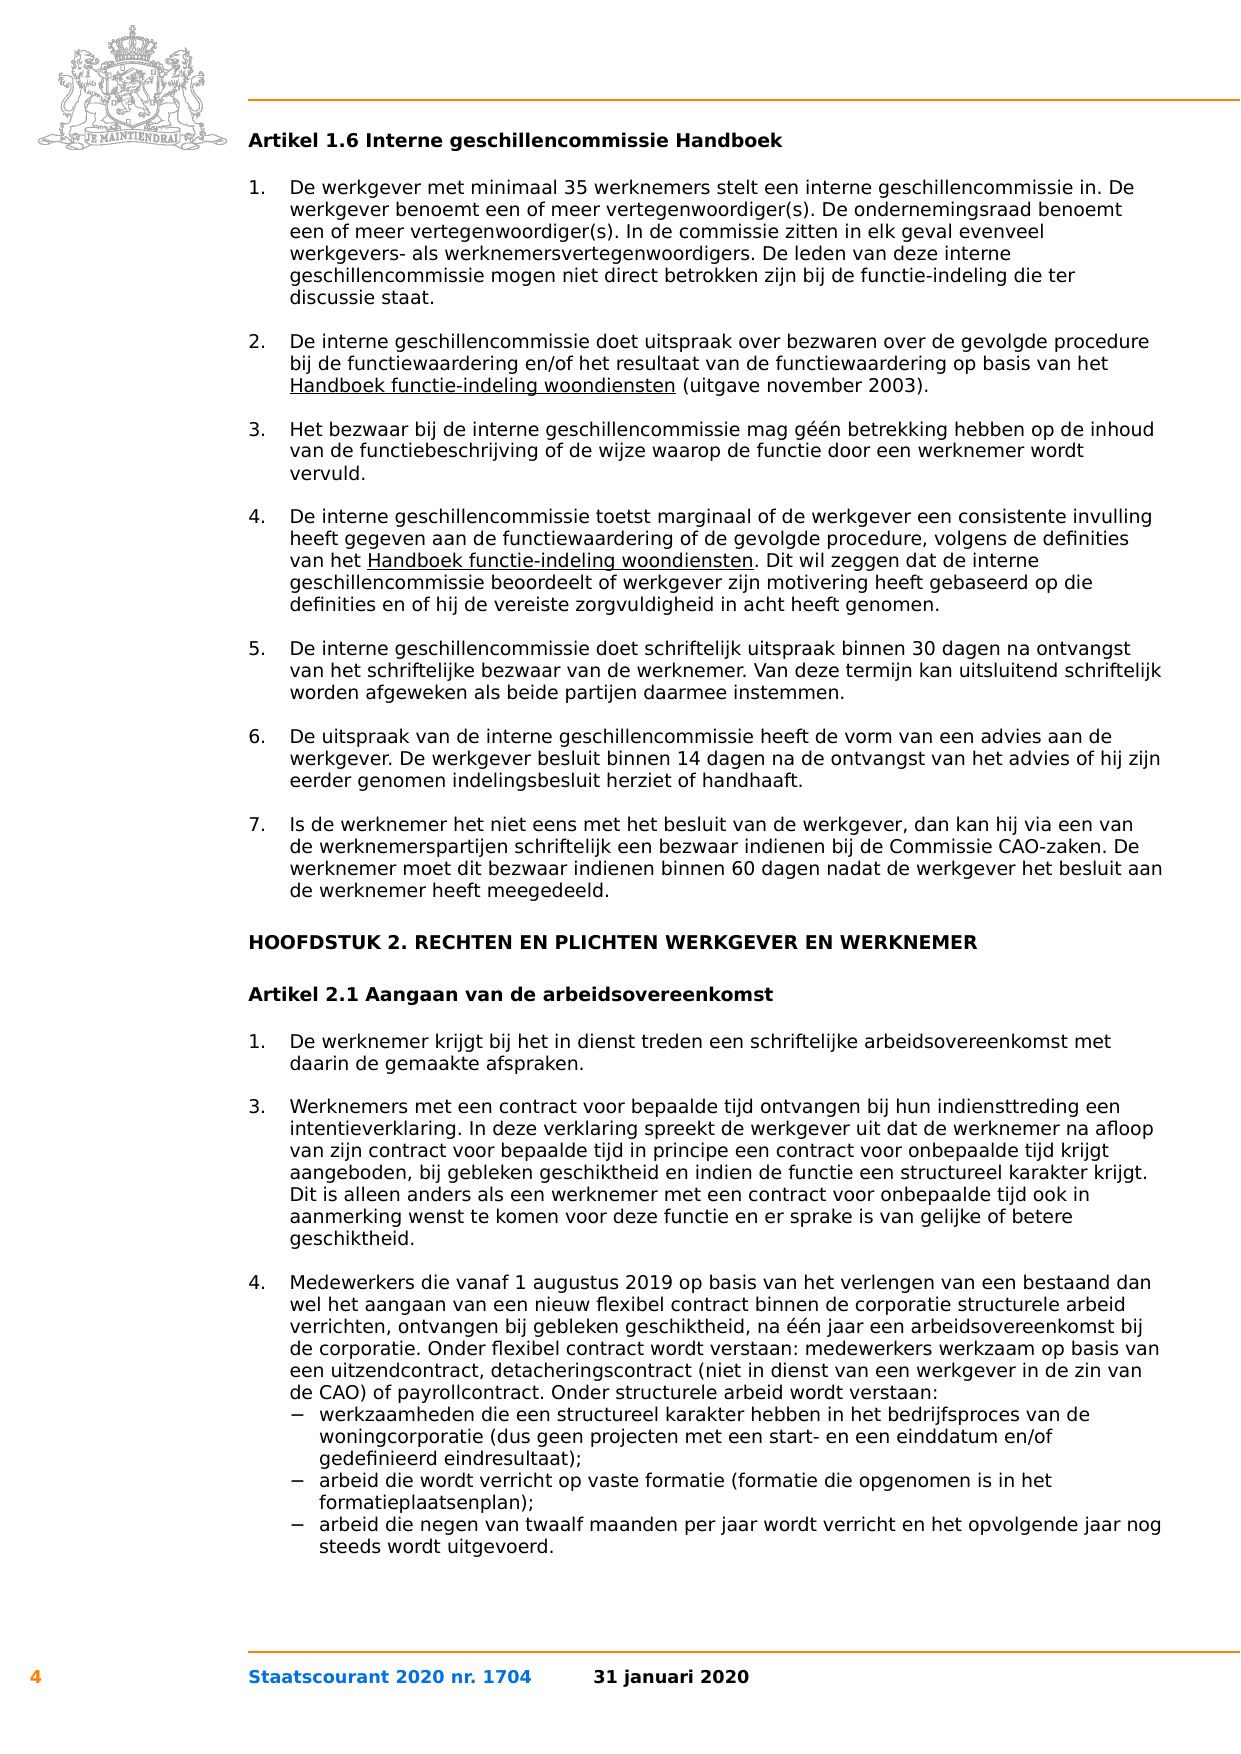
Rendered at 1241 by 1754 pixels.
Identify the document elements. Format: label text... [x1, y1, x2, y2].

text 6. De uitspraak van de interne geschillencommissie heeft de vorm van een advies aan de werkgever. De werkgever besluit binnen 14 dagen na de ontvangst van het advies of hij zijn eerder genomen indelingsbesluit herziet of handhaaft. [248, 726, 1163, 792]
picture [38, 25, 227, 150]
text − arbeid die negen van twaalf maanden per jaar wordt verricht en het opvolgende jaar nog steeds wordt uitgevoerd. [289, 1514, 1163, 1558]
text 4. Medewerkers die vanaf 1 augustus 2019 op basis van het verlengen van een bestaand dan wel het aangaan van een nieuw flexibel contract binnen de corporatie structurele arbeid verrichten, ontvangen bij gebleken geschiktheid, na één jaar een arbeidsovereenkomst bij de corporatie. Onder flexibel contract wordt verstaan: medewerkers werkzaam op basis van een uitzendcontract, detacheringscontract (niet in dienst van een werkgever in de zin van de CAO) of payrollcontract. Onder structurele arbeid wordt verstaan: [248, 1272, 1163, 1404]
text 2. De interne geschillencommissie doet uitspraak over bezwaren over de gevolgde procedure bij de functiewaardering en/of het resultaat van de functiewaardering op basis van het Handboek functie-indeling woondiensten (uitgave november 2003). [248, 331, 1163, 397]
subtitle Artikel 1.6 Interne geschillencommissie Handboek [248, 130, 1163, 152]
text 3. Het bezwaar bij de interne geschillencommissie mag géén betrekking hebben op de inhoud van de functiebeschrijving of de wijze waarop de functie door een werknemer wordt vervuld. [248, 418, 1163, 484]
text 5. De interne geschillencommissie doet schriftelijk uitspraak binnen 30 dagen na ontvangst van het schriftelijke bezwaar van de werknemer. Van deze termijn kan uitsluitend schriftelijk worden afgeweken als beide partijen daarmee instemmen. [248, 638, 1163, 704]
subtitle HOOFDSTUK 2. RECHTEN EN PLICHTEN WERKGEVER EN WERKNEMER [248, 932, 1163, 953]
text 1. De werkgever met minimaal 35 werknemers stelt een interne geschillencommissie in. De werkgever benoemt een of meer vertegenwoordiger(s). De ondernemingsraad benoemt een of meer vertegenwoordiger(s). In de commissie zitten in elk geval evenveel werkgevers- als werknemersvertegenwoordigers. De leden van deze interne geschillencommissie mogen niet direct betrokken zijn bij de functie-indeling die ter discussie staat. [248, 177, 1163, 309]
text − arbeid die wordt verricht op vaste formatie (formatie die opgenomen is in het formatieplaatsenplan); [289, 1470, 1163, 1514]
text 7. Is de werknemer het niet eens met het besluit van de werkgever, dan kan hij via een van de werknemerspartijen schriftelijk een bezwaar indienen bij de Commissie CAO-zaken. De werknemer moet dit bezwaar indienen binnen 60 dagen nadat de werkgever het besluit aan de werknemer heeft meegedeeld. [248, 814, 1163, 902]
subtitle Artikel 2.1 Aangaan van de arbeidsovereenkomst [248, 983, 1163, 1006]
text 3. Werknemers met een contract voor bepaalde tijd ontvangen bij hun indiensttreding een intentieverklaring. In deze verklaring spreekt de werkgever uit dat de werknemer na afloop van zijn contract voor bepaalde tijd in principe een contract voor onbepaalde tijd krijgt aangeboden, bij gebleken geschiktheid en indien de functie een structureel karakter krijgt. Dit is alleen anders als een werknemer met een contract voor onbepaalde tijd ook in aanmerking wenst te komen voor deze functie en er sprake is van gelijke of betere geschiktheid. [248, 1096, 1163, 1250]
text 4. De interne geschillencommissie toetst marginaal of de werkgever een consistente invulling heeft gegeven aan de functiewaardering of de gevolgde procedure, volgens de definities van het Handboek functie-indeling woondiensten. Dit wil zeggen dat de interne geschillencommissie beoordeelt of werkgever zijn motivering heeft gebaseerd op die definities en of hij de vereiste zorgvuldigheid in acht heeft genomen. [248, 506, 1163, 616]
text − werkzaamheden die een structureel karakter hebben in het bedrijfsproces van de woningcorporatie (dus geen projecten met een start- en een einddatum en/of gedefinieerd eindresultaat); [289, 1404, 1163, 1470]
text 1. De werknemer krijgt bij het in dienst treden een schriftelijke arbeidsovereenkomst met daarin de gemaakte afspraken. [248, 1031, 1163, 1074]
